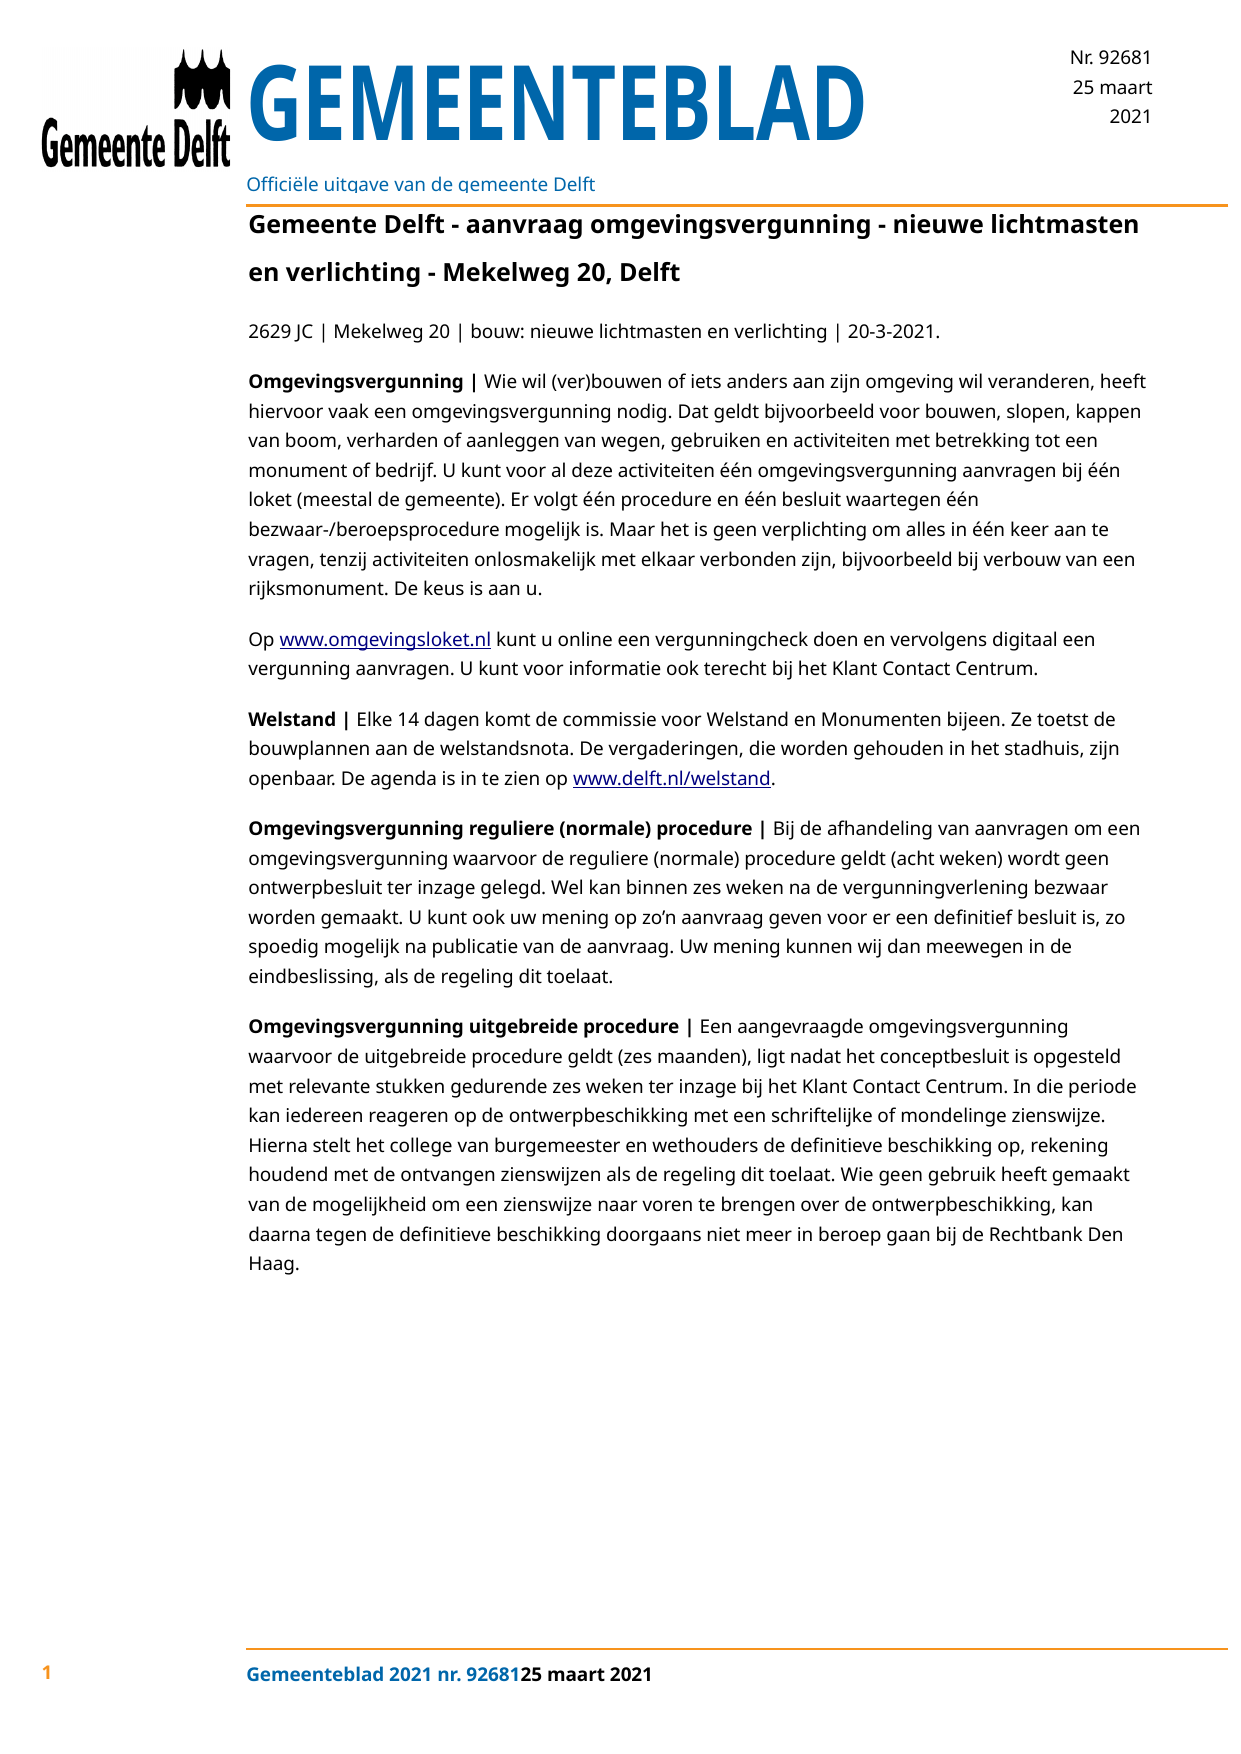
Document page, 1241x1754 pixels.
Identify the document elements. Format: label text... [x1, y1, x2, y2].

picture [41, 47, 231, 172]
text Welstand | Elke 14 dagen komt de commissie voor Welstand en Monumenten bijeen. Ze toetst de bouwplannen aan de welstandsnota. De vergaderingen, die worden gehouden in het stadhuis, zijn openbaar. De agenda is in te zien op www.delft.nl/welstand. [248, 706, 1152, 791]
text Op www.omgevingsloket.nl kunt u online een vergunningcheck doen en vervolgens digitaal een vergunning aanvragen. U kunt voor informatie ook terecht bij het Klant Contact Centrum. [248, 626, 1152, 681]
text Omgevingsvergunning | Wie wil (ver)bouwen of iets anders aan zijn omgeving wil veranderen, heeft hiervoor vaak een omgevingsvergunning nodig. Dat geldt bijvoorbeeld voor bouwen, slopen, kappen van boom, verharden of aanleggen van wegen, gebruiken en activiteiten met betrekking tot een monument of bedrijf. U kunt voor al deze activiteiten één omgevingsvergunning aanvragen bij één loket (meestal de gemeente). Er volgt één procedure en één besluit waartegen één bezwaar-/beroepsprocedure mogelijk is. Maar het is geen verplichting om alles in één keer aan te vragen, tenzij activiteiten onlosmakelijk met elkaar verbonden zijn, bijvoorbeeld bij verbouw van een rijksmonument. De keus is aan u. [248, 368, 1152, 601]
text Omgevingsvergunning reguliere (normale) procedure | Bij de afhandeling van aanvragen om een omgevingsvergunning waarvoor de reguliere (normale) procedure geldt (acht weken) wordt geen ontwerpbesluit ter inzage gelegd. Wel kan binnen zes weken na de vergunningverlening bezwaar worden gemaakt. U kunt ook uw mening op zo’n aanvraag geven voor er een definitief besluit is, zo spoedig mogelijk na publicatie van de aanvraag. Uw mening kunnen wij dan meewegen in de eindbeslissing, als de regeling dit toelaat. [248, 815, 1152, 989]
text 2629 JC | Mekelweg 20 | bouw: nieuwe lichtmasten en verlichting | 20-3-2021. [248, 318, 1152, 344]
text Omgevingsvergunning uitgebreide procedure | Een aangevraagde omgevingsvergunning waarvoor de uitgebreide procedure geldt (zes maanden), ligt nadat het conceptbesluit is opgesteld met relevante stukken gedurende zes weken ter inzage bij het Klant Contact Centrum. In die periode kan iedereen reageren op de ontwerpbeschikking met een schriftelijke of mondelinge zienswijze. Hierna stelt het college van burgemeester en wethouders de definitieve beschikking op, rekening houdend met de ontvangen zienswijzen als de regeling dit toelaat. Wie geen gebruik heeft gemaakt van de mogelijkheid om een zienswijze naar voren te brengen over de ontwerpbeschikking, kan daarna tegen de definitieve beschikking doorgaans niet meer in beroep gaan bij de Rechtbank Den Haag. [248, 1014, 1152, 1276]
text Gemeente Delft - aanvraag omgevingsvergunning - nieuwe lichtmasten en verlichting - Mekelweg 20, Delft [248, 207, 1152, 288]
